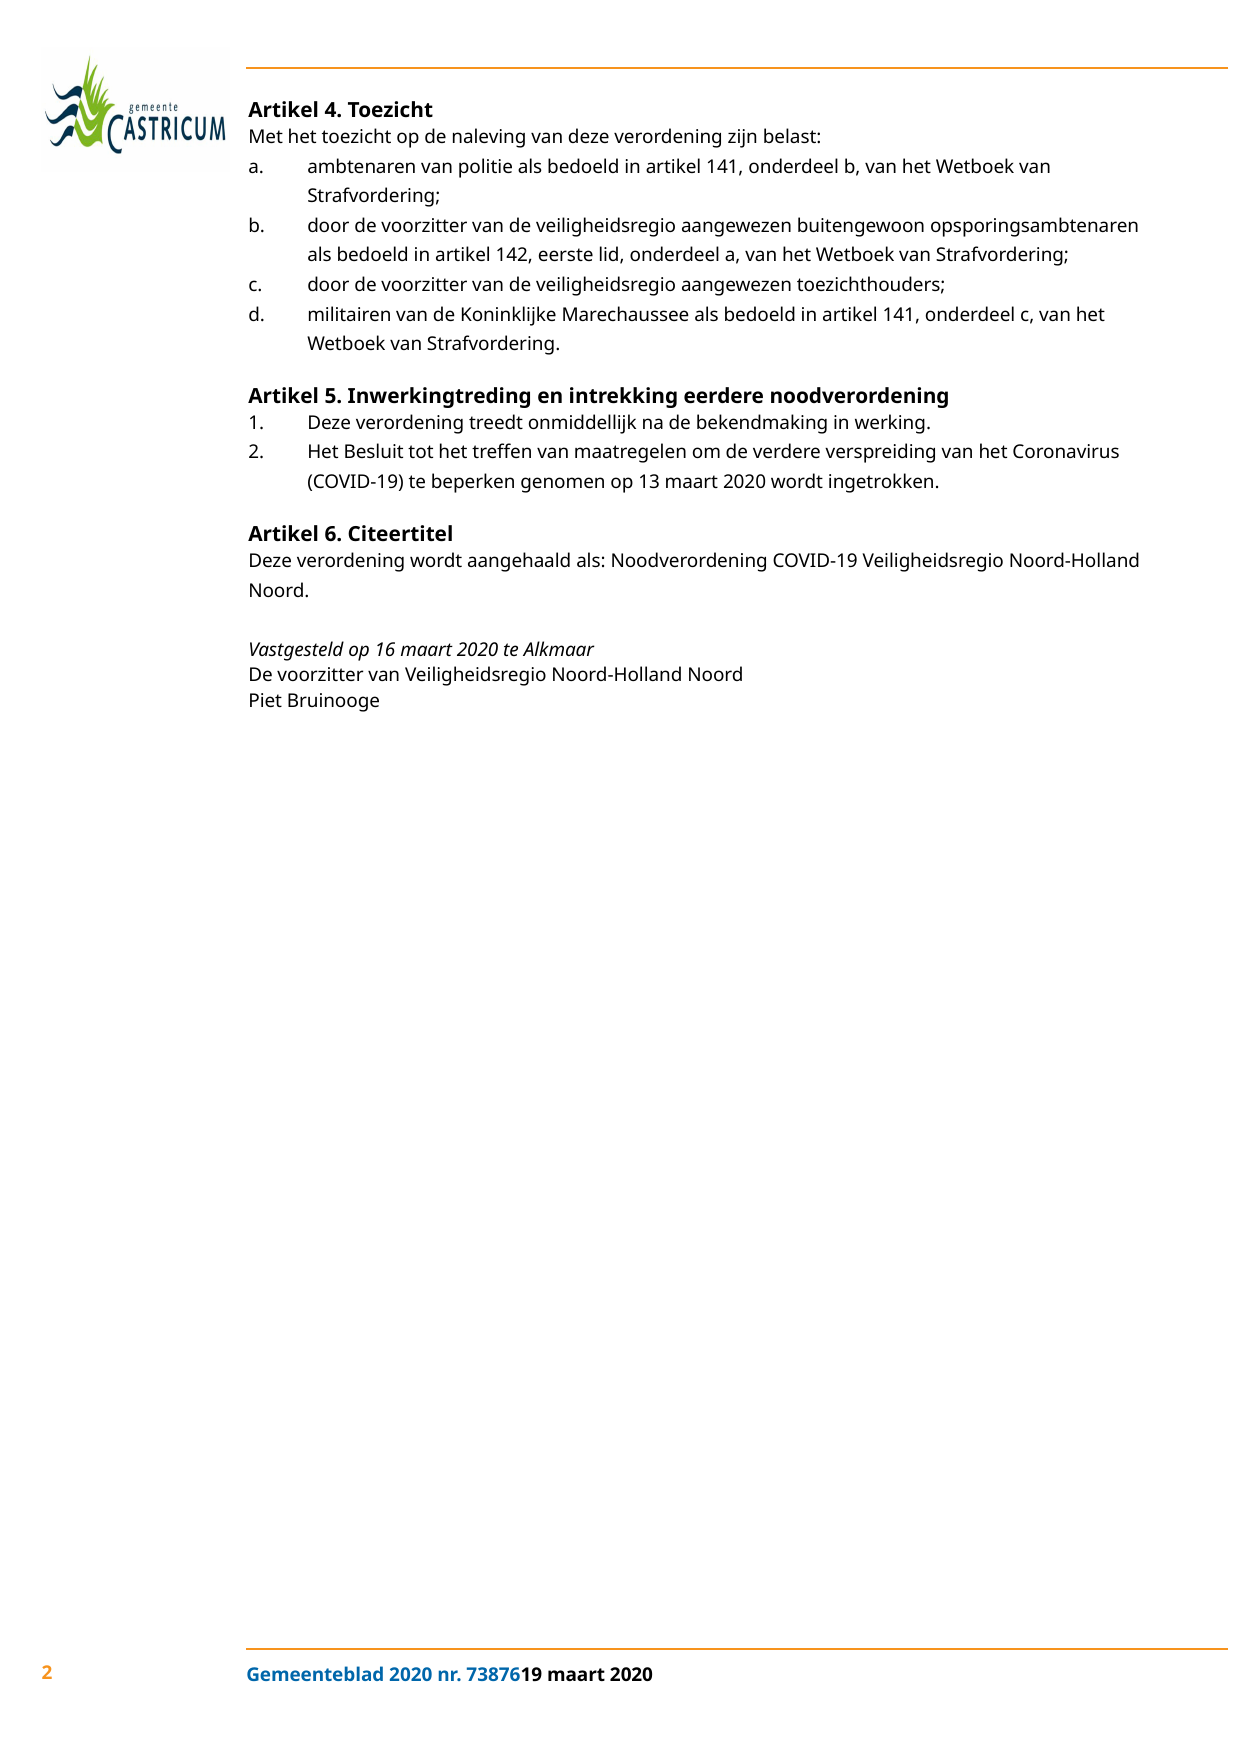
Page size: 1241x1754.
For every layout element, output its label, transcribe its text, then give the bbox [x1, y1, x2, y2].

text Met het toezicht op de naleving van deze verordening zijn belast: [248, 123, 1152, 149]
list door de voorzitter van de veiligheidsregio aangewezen buitengewoon opsporingsambtenaren als bedoeld in artikel 142, eerste lid, onderdeel a, van het Wetboek van Strafvordering; [248, 212, 1152, 267]
text Vastgesteld op 16 maart 2020 te Alkmaar [248, 636, 1152, 662]
list ambtenaren van politie als bedoeld in artikel 141, onderdeel b, van het Wetboek van Strafvordering; [248, 153, 1152, 208]
list Het Besluit tot het treffen van maatregelen om de verdere verspreiding van het Coronavirus (COVID-19) te beperken genomen op 13 maart 2020 wordt ingetrokken. [248, 439, 1152, 494]
text Deze verordening wordt aangehaald als: Noodverordening COVID-19 Veiligheidsregio Noord-Holland Noord. [248, 547, 1152, 602]
list militairen van de Koninklijke Marechaussee als bedoeld in artikel 141, onderdeel c, van het Wetboek van Strafvordering. [248, 301, 1152, 356]
text Artikel 4. Toezicht [248, 95, 1152, 123]
text Artikel 6. Citeertitel [248, 519, 1152, 547]
list Deze verordening treedt onmiddellijk na de bekendmaking in werking. [248, 409, 1152, 435]
text Piet Bruinooge [248, 687, 1152, 713]
text Artikel 5. Inwerkingtreding en intrekking eerdere noodverordening [248, 381, 1152, 409]
picture [41, 47, 231, 172]
list door de voorzitter van de veiligheidsregio aangewezen toezichthouders; [248, 271, 1152, 297]
text De voorzitter van Veiligheidsregio Noord-Holland Noord [248, 662, 1152, 687]
